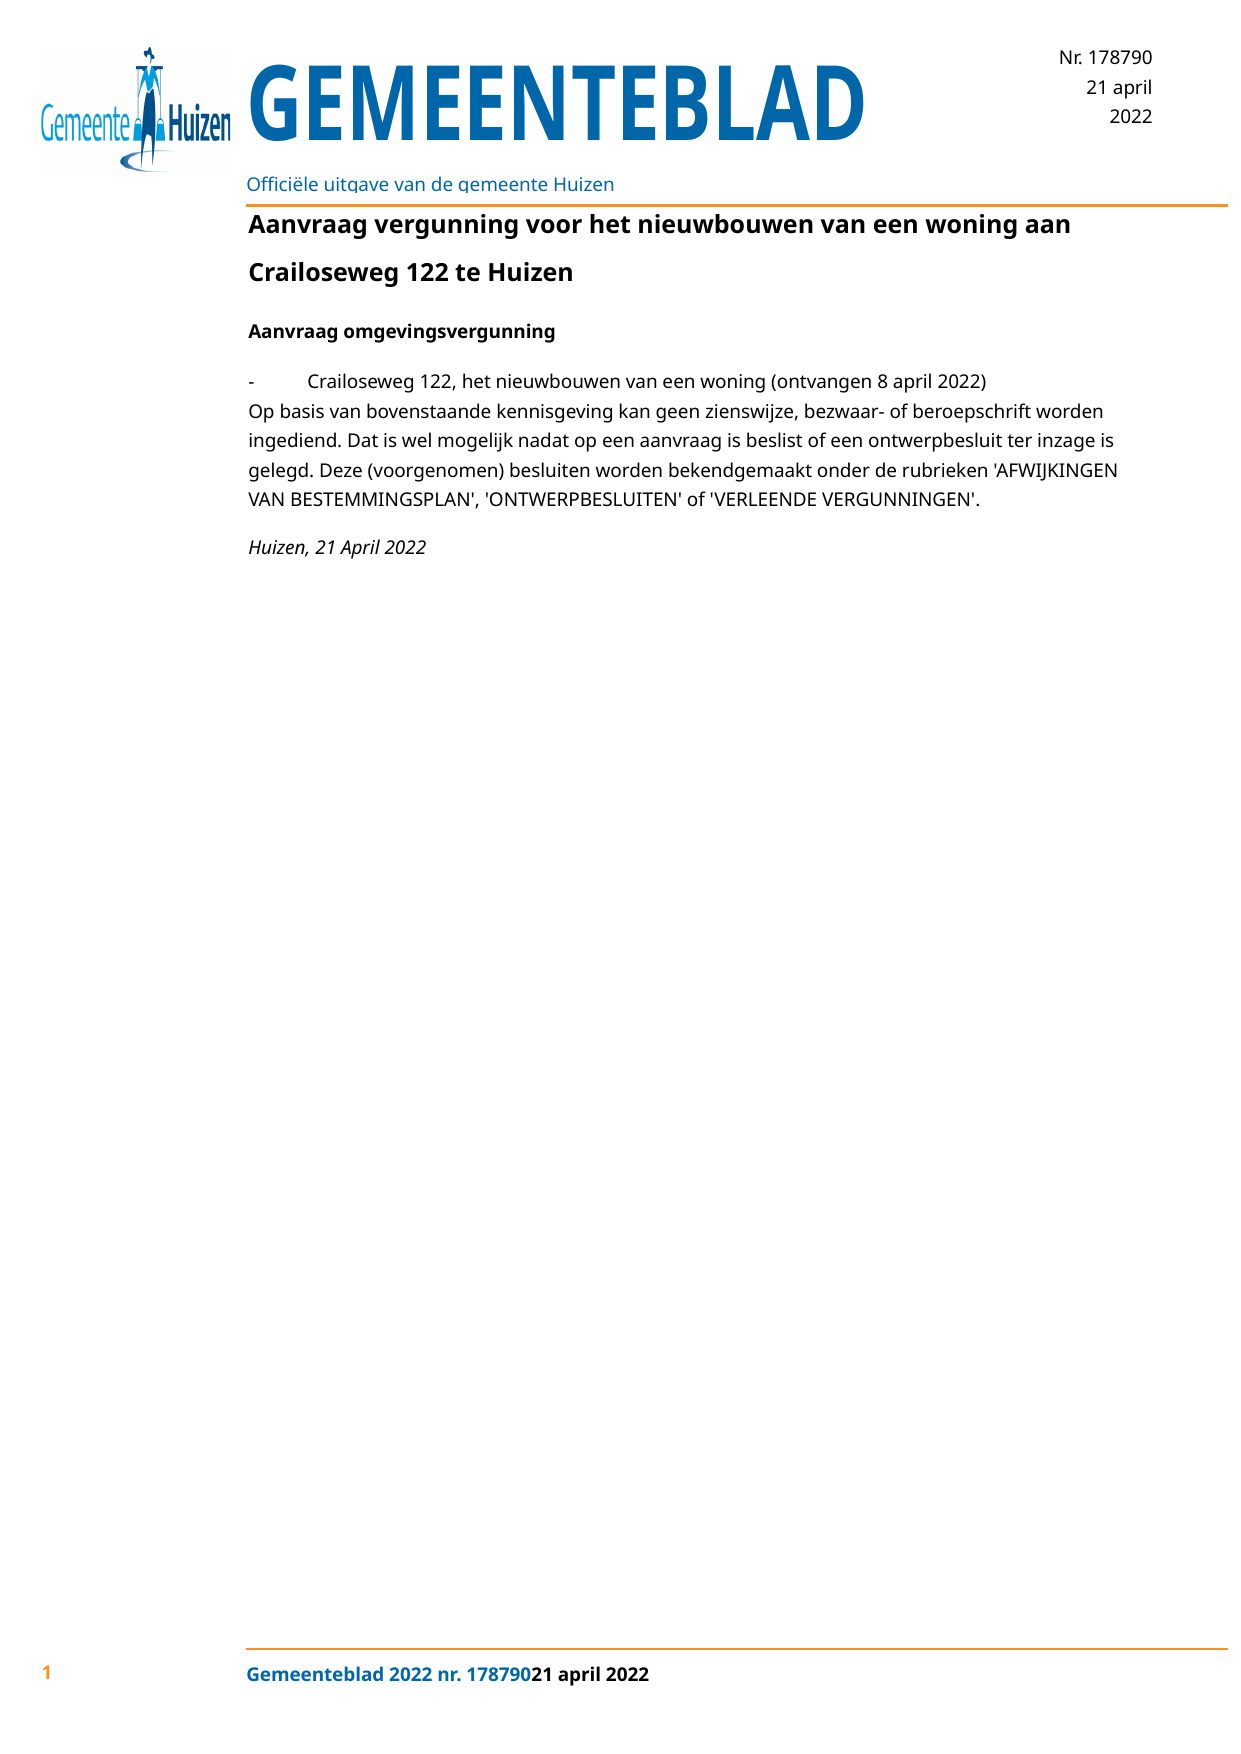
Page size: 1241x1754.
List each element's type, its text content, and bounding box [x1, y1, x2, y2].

text Aanvraag omgevingsvergunning [248, 318, 1152, 344]
text Huizen, 21 April 2022 [248, 534, 1152, 560]
picture [41, 47, 231, 172]
list Crailoseweg 122, het nieuwbouwen van een woning (ontvangen 8 april 2022) [248, 368, 1152, 394]
text Aanvraag vergunning voor het nieuwbouwen van een woning aan Crailoseweg 122 te Huizen [248, 207, 1152, 288]
text Op basis van bovenstaande kennisgeving kan geen zienswijze, bezwaar- of beroepschrift worden ingediend. Dat is wel mogelijk nadat op een aanvraag is beslist of een ontwerpbesluit ter inzage is gelegd. Deze (voorgenomen) besluiten worden bekendgemaakt onder de rubrieken 'AFWIJKINGEN VAN BESTEMMINGSPLAN', 'ONTWERPBESLUITEN' of 'VERLEENDE VERGUNNINGEN'. [248, 398, 1152, 512]
